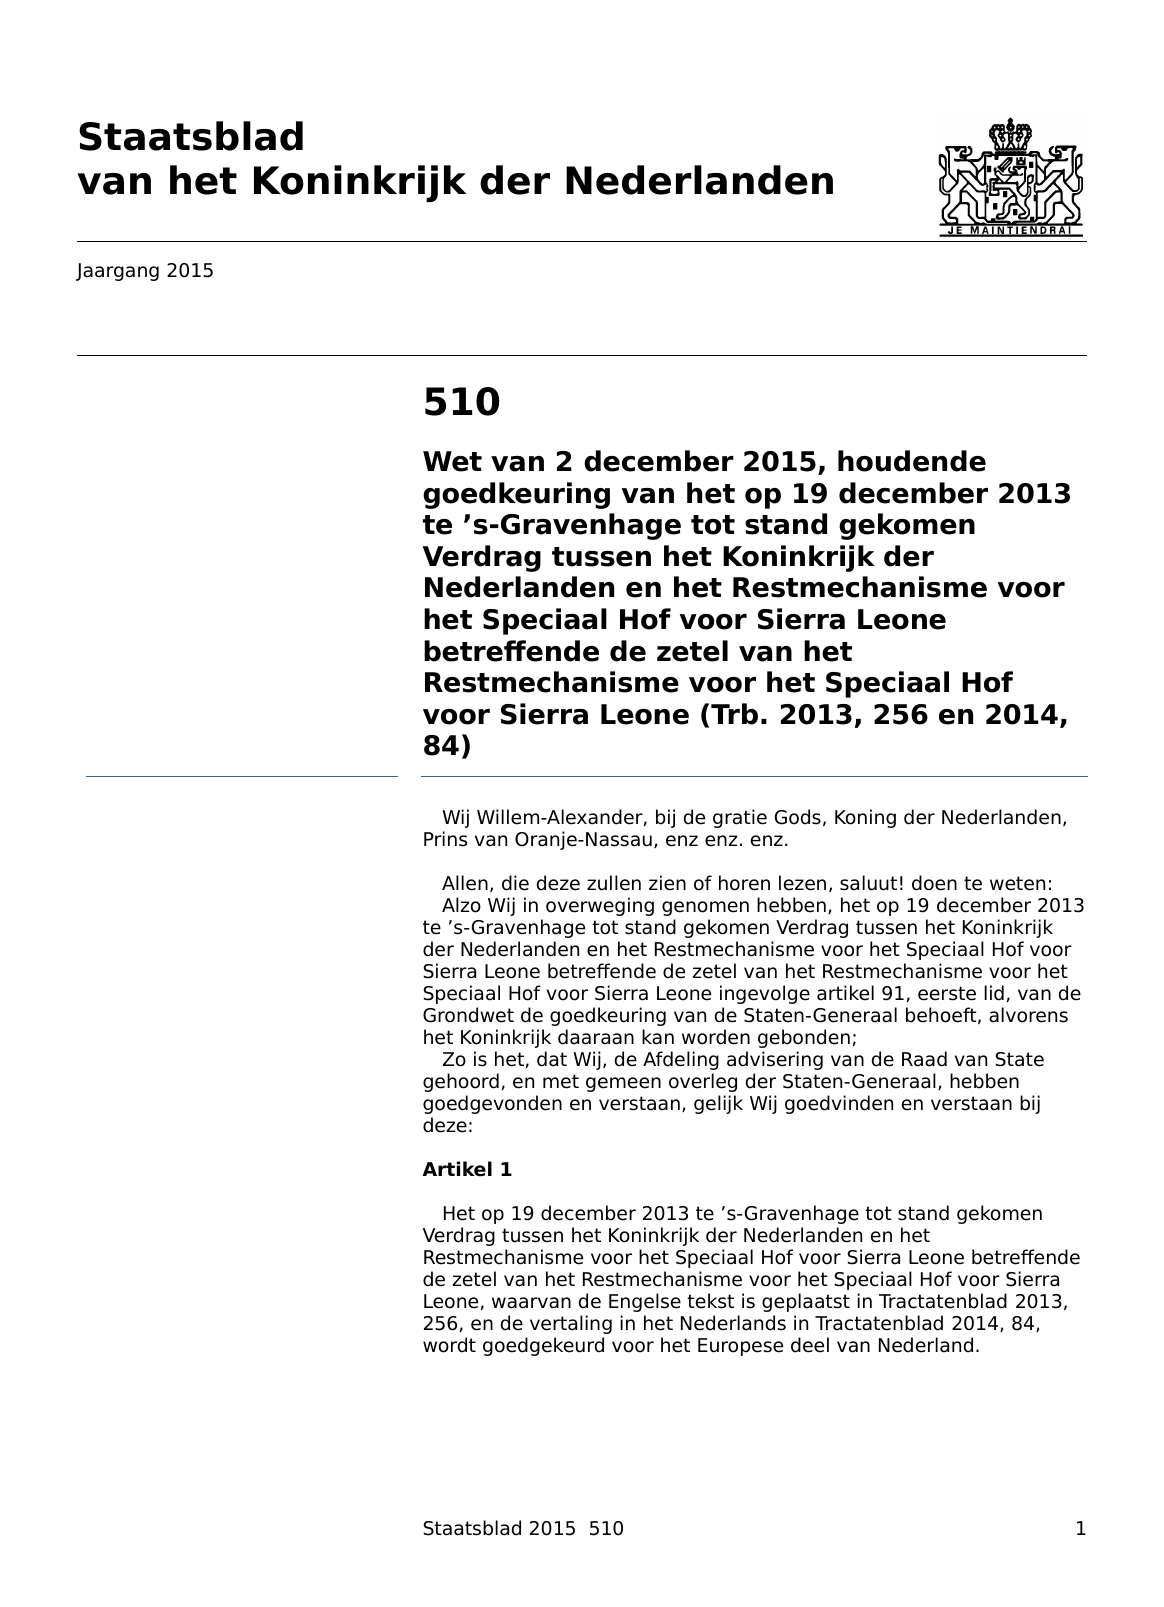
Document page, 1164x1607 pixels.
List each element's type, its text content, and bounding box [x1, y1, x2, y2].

subtitle 510 [422, 381, 1087, 424]
text Wij Willem-Alexander, bij de gratie Gods, Koning der Nederlanden, Prins van Oranje-Nassau, enz enz. enz. [422, 807, 1087, 851]
text Alzo Wij in overweging genomen hebben, het op 19 december 2013 te ’s-Gravenhage tot stand gekomen Verdrag tussen het Koninkrijk der Nederlanden en het Restmechanisme voor het Speciaal Hof voor Sierra Leone betreffende de zetel van het Restmechanisme voor het Speciaal Hof voor Sierra Leone ingevolge artikel 91, eerste lid, van de Grondwet de goedkeuring van de Staten-Generaal behoeft, alvorens het Koninkrijk daaraan kan worden gebonden; [422, 895, 1087, 1048]
table_cell Jaargang 2015 [77, 242, 1087, 355]
table_header [886, 100, 1087, 241]
text Het op 19 december 2013 te ’s-Gravenhage tot stand gekomen Verdrag tussen het Koninkrijk der Nederlanden en het Restmechanisme voor het Speciaal Hof voor Sierra Leone betreffende de zetel van het Restmechanisme voor het Speciaal Hof voor Sierra Leone, waarvan de Engelse tekst is geplaatst in Tractatenblad 2013, 256, en de vertaling in het Nederlands in Tractatenblad 2014, 84, wordt goedgekeurd voor het Europese deel van Nederland. [422, 1203, 1087, 1357]
text Zo is het, dat Wij, de Afdeling advisering van de Raad van State gehoord, en met gemeen overleg der Staten-Generaal, hebben goedgevonden en verstaan, gelijk Wij goedvinden en verstaan bij deze: [422, 1048, 1087, 1136]
subtitle Artikel 1 [422, 1159, 1087, 1181]
table_header Staatsblad van het Koninkrijk der Nederlanden [77, 100, 886, 241]
text Allen, die deze zullen zien of horen lezen, saluut! doen te weten: [422, 873, 1087, 895]
text Wet van 2 december 2015, houdende goedkeuring van het op 19 december 2013 te ’s-Gravenhage tot stand gekomen Verdrag tussen het Koninkrijk der Nederlanden en het Restmechanisme voor het Speciaal Hof voor Sierra Leone betreffende de zetel van het Restmechanisme voor het Speciaal Hof voor Sierra Leone (Trb. 2013, 256 en 2014, 84) [422, 447, 1087, 762]
picture [936, 115, 1087, 240]
